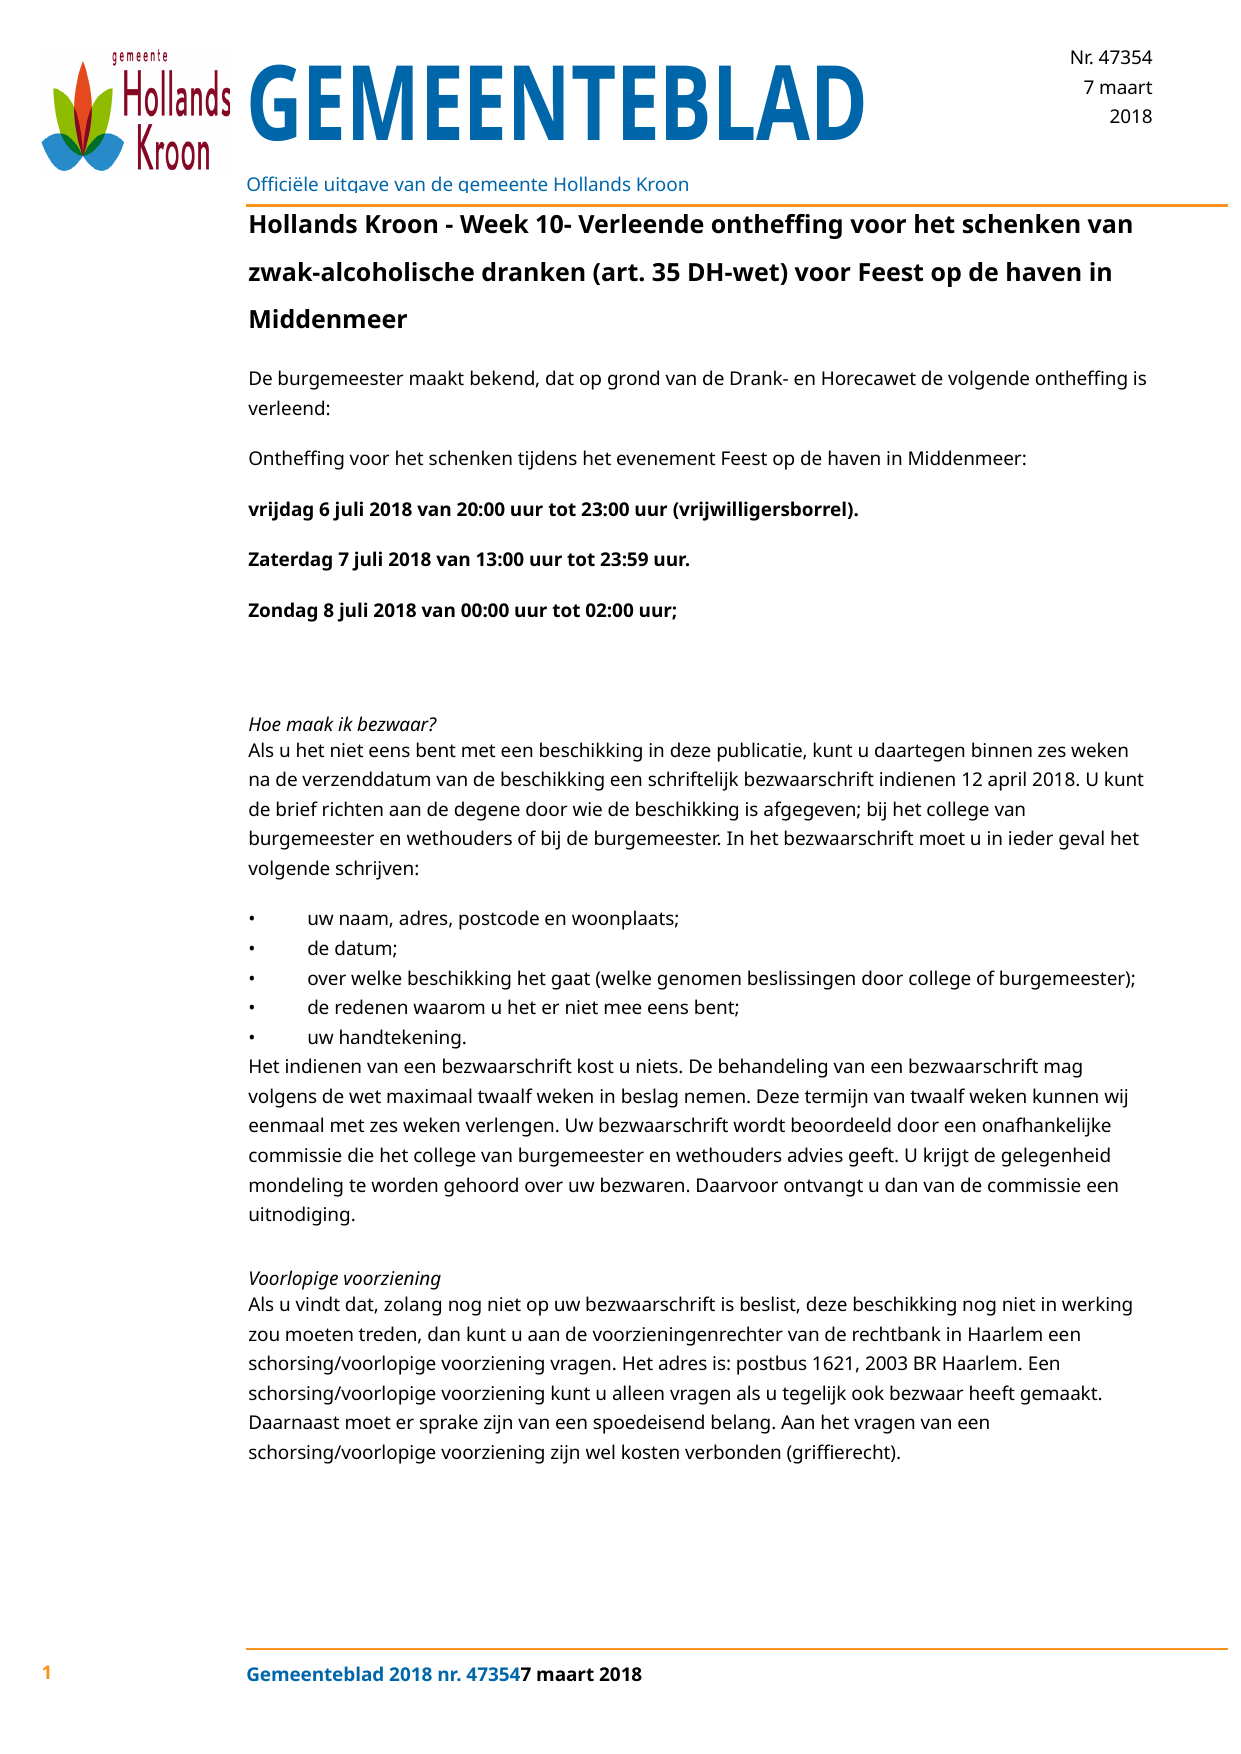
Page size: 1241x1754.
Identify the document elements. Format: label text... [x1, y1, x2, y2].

text Voorlopige voorziening [248, 1265, 1152, 1291]
text Als u het niet eens bent met een beschikking in deze publicatie, kunt u daartegen binnen zes weken na de verzenddatum van de beschikking een schriftelijk bezwaarschrift indienen 12 april 2018. U kunt de brief richten aan de degene door wie de beschikking is afgegeven; bij het college van burgemeester en wethouders of bij de burgemeester. In het bezwaarschrift moet u in ieder geval het volgende schrijven: [248, 737, 1152, 881]
text De burgemeester maakt bekend, dat op grond van de Drank- en Horecawet de volgende ontheffing is verleend: [248, 366, 1152, 421]
text Zondag 8 juli 2018 van 00:00 uur tot 02:00 uur; [248, 597, 1152, 622]
text Ontheffing voor het schenken tijdens het evenement Feest op de haven in Middenmeer: [248, 446, 1152, 471]
text Het indienen van een bezwaarschrift kost u niets. De behandeling van een bezwaarschrift mag volgens de wet maximaal twaalf weken in beslag nemen. Deze termijn van twaalf weken kunnen wij eenmaal met zes weken verlengen. Uw bezwaarschrift wordt beoordeeld door een onafhankelijke commissie die het college van burgemeester en wethouders advies geeft. U krijgt de gelegenheid mondeling te worden gehoord over uw bezwaren. Daarvoor ontvangt u dan van de commissie een uitnodiging. [248, 1053, 1152, 1227]
list uw handtekening. [248, 1024, 1152, 1050]
text Hoe maak ik bezwaar? [248, 711, 1152, 737]
text Zaterdag 7 juli 2018 van 13:00 uur tot 23:59 uur. [248, 546, 1152, 572]
text vrijdag 6 juli 2018 van 20:00 uur tot 23:00 uur (vrijwilligersborrel). [248, 496, 1152, 522]
list uw naam, adres, postcode en woonplaats; [248, 906, 1152, 931]
picture [41, 47, 231, 172]
text Hollands Kroon - Week 10- Verleende ontheffing voor het schenken van zwak-alcoholische dranken (art. 35 DH-wet) voor Feest op de haven in Middenmeer [248, 207, 1152, 336]
list over welke beschikking het gaat (welke genomen beslissingen door college of burgemeester); [248, 965, 1152, 991]
text Als u vindt dat, zolang nog niet op uw bezwaarschrift is beslist, deze beschikking nog niet in werking zou moeten treden, dan kunt u aan de voorzieningenrechter van de rechtbank in Haarlem een schorsing/voorlopige voorziening vragen. Het adres is: postbus 1621, 2003 BR Haarlem. Een schorsing/voorlopige voorziening kunt u alleen vragen als u tegelijk ook bezwaar heeft gemaakt. Daarnaast moet er sprake zijn van een spoedeisend belang. Aan het vragen van een schorsing/voorlopige voorziening zijn wel kosten verbonden (griffierecht). [248, 1291, 1152, 1465]
list de redenen waarom u het er niet mee eens bent; [248, 994, 1152, 1020]
list de datum; [248, 935, 1152, 961]
